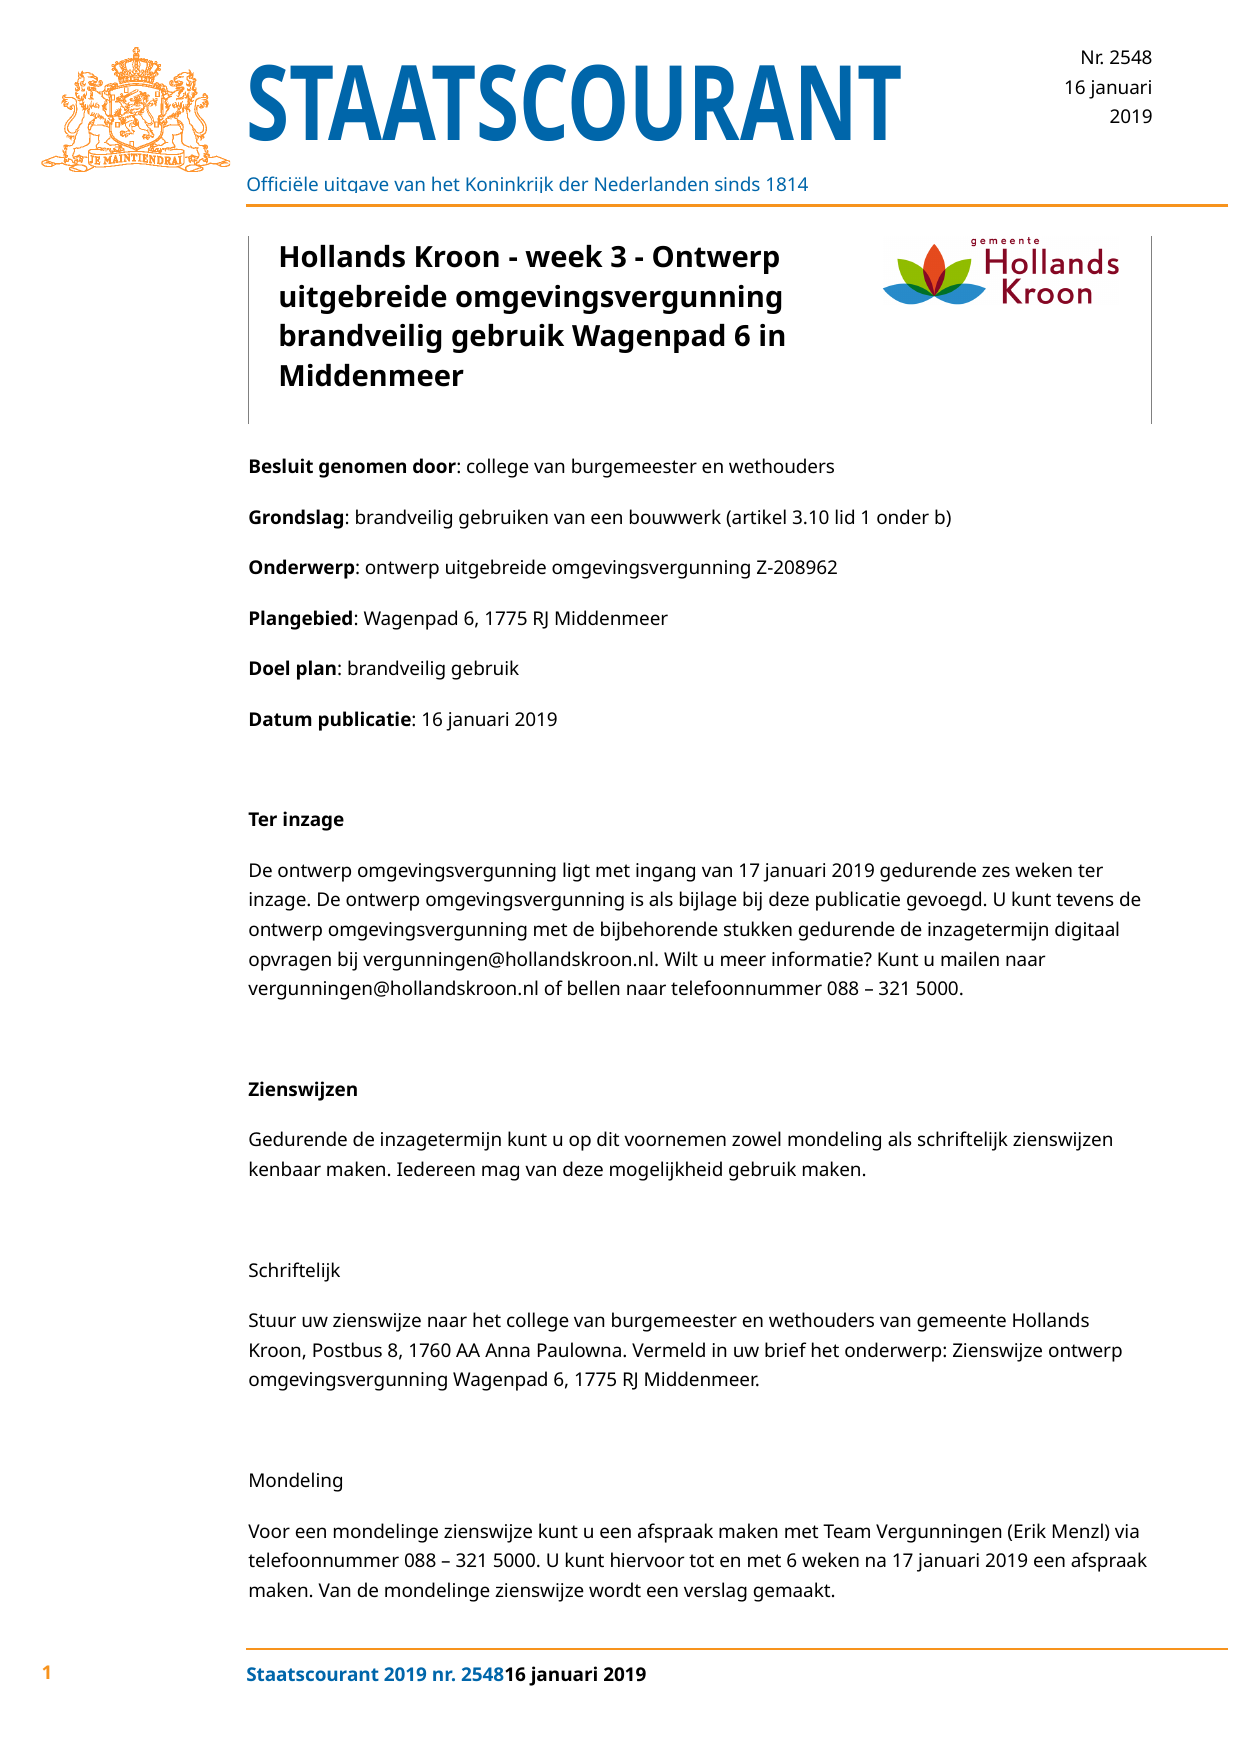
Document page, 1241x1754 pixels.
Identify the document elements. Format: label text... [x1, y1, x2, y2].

text Besluit genomen door: college van burgemeester en wethouders [248, 454, 1152, 479]
text Gedurende de inzagetermijn kunt u op dit voornemen zowel mondeling als schriftelijk zienswijzen kenbaar maken. Iedereen mag van deze mogelijkheid gebruik maken. [248, 1127, 1152, 1182]
text Grondslag: brandveilig gebruiken van een bouwwerk (artikel 3.10 lid 1 onder b) [248, 504, 1152, 530]
text Onderwerp: ontwerp uitgebreide omgevingsvergunning Z-208962 [248, 554, 1152, 580]
text Zienswijzen [248, 1076, 1152, 1102]
text Datum publicatie: 16 januari 2019 [248, 706, 1152, 731]
text Voor een mondelinge zienswijze kunt u een afspraak maken met Team Vergunningen (Erik Menzl) via telefoonnummer 088 – 321 5000. U kunt hiervoor tot en met 6 weken na 17 januari 2019 een afspraak maken. Van de mondelinge zienswijze wordt een verslag gemaakt. [248, 1518, 1152, 1603]
picture [882, 236, 1119, 305]
text Doel plan: brandveilig gebruik [248, 655, 1152, 681]
table_header Hollands Kroon - week 3 - Ontwerp uitgebreide omgevingsvergunning brandveilig gebruik Wagenpad 6 in Middenmeer [249, 236, 850, 424]
table_header [850, 236, 1151, 424]
text De ontwerp omgevingsvergunning ligt met ingang van 17 januari 2019 gedurende zes weken ter inzage. De ontwerp omgevingsvergunning is als bijlage bij deze publicatie gevoegd. U kunt tevens de ontwerp omgevingsvergunning met de bijbehorende stukken gedurende de inzagetermijn digitaal opvragen bij vergunningen@hollandskroon.nl. Wilt u meer informatie? Kunt u mailen naar vergunningen@hollandskroon.nl of bellen naar telefoonnummer 088 – 321 5000. [248, 857, 1152, 1001]
text Ter inzage [248, 807, 1152, 832]
text Stuur uw zienswijze naar het college van burgemeester en wethouders van gemeente Hollands Kroon, Postbus 8, 1760 AA Anna Paulowna. Vermeld in uw brief het onderwerp: Zienswijze ontwerp omgevingsvergunning Wagenpad 6, 1775 RJ Middenmeer. [248, 1307, 1152, 1392]
text Plangebied: Wagenpad 6, 1775 RJ Middenmeer [248, 605, 1152, 631]
picture [41, 47, 231, 172]
text Schriftelijk [248, 1257, 1152, 1283]
text Mondeling [248, 1467, 1152, 1493]
